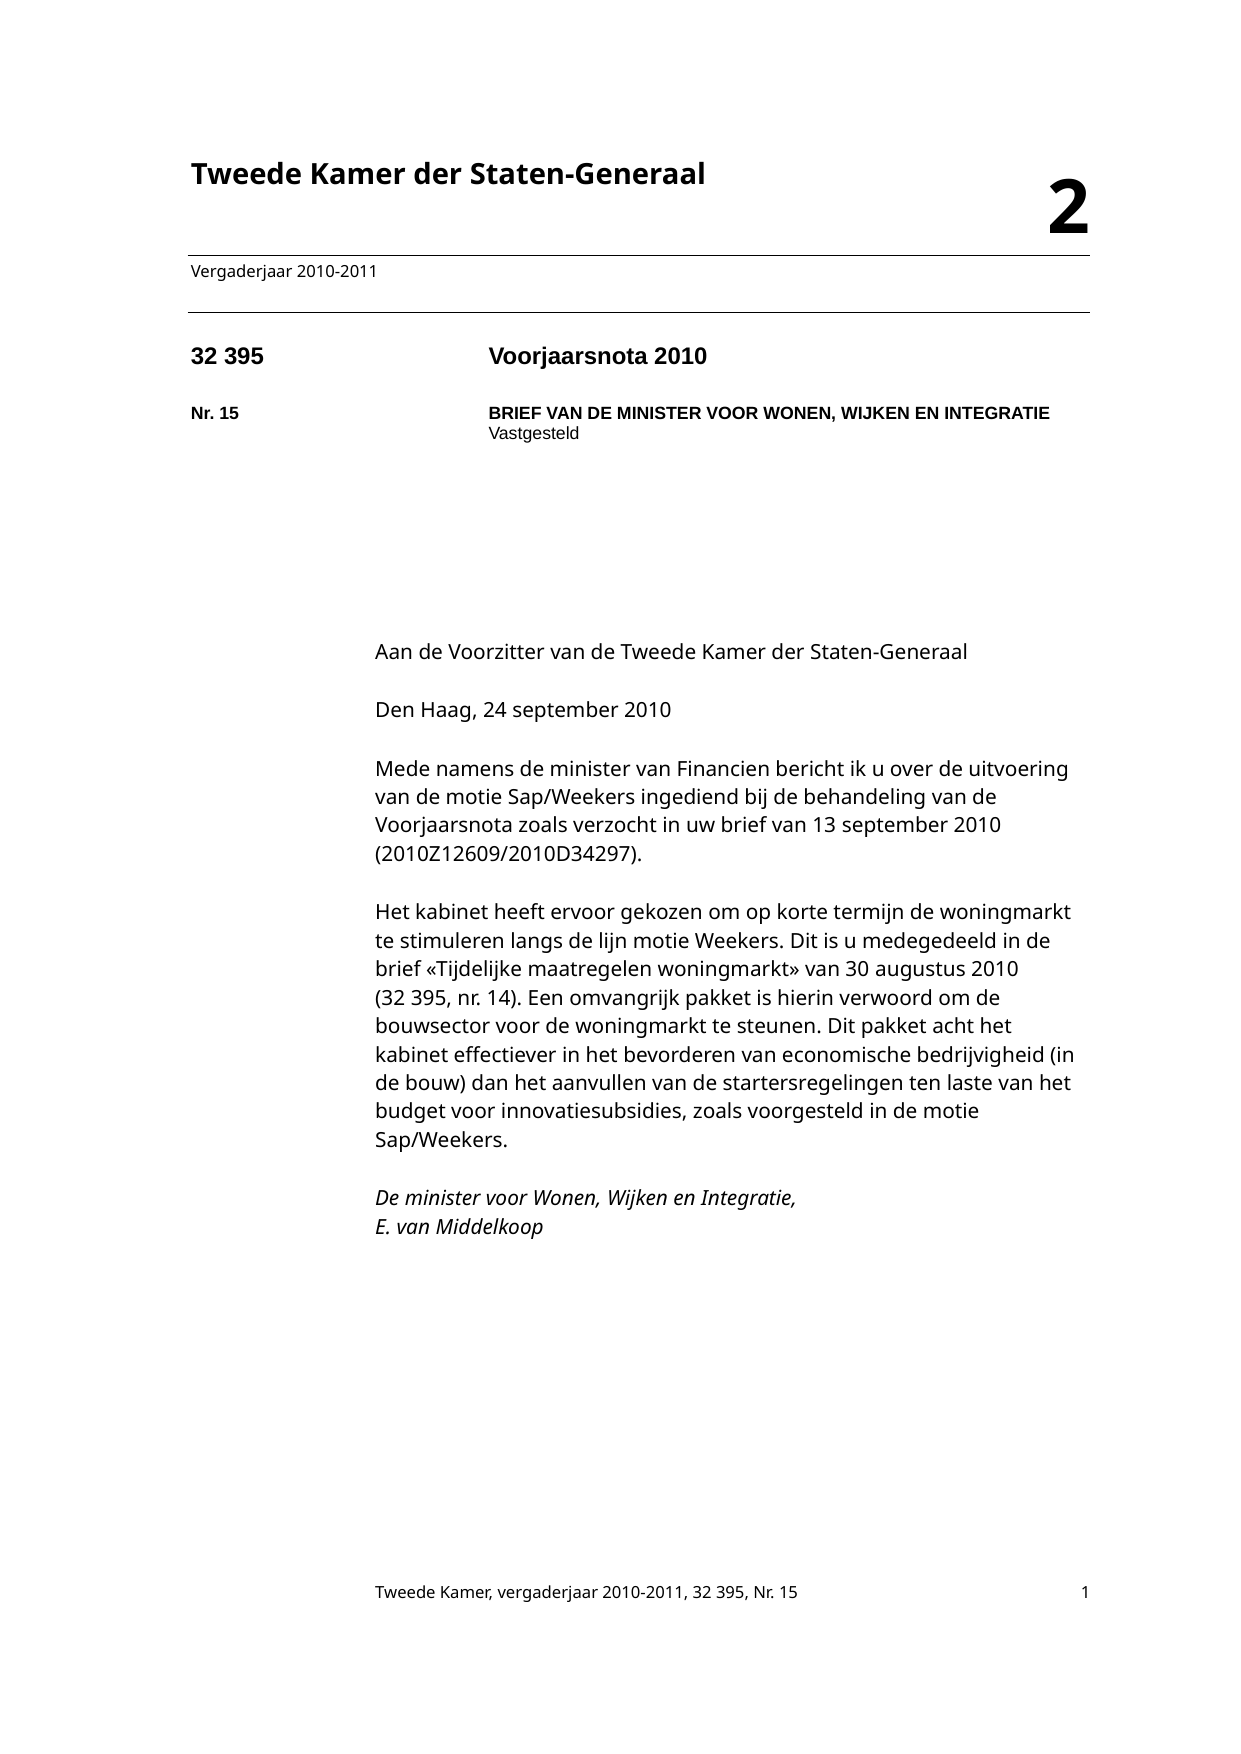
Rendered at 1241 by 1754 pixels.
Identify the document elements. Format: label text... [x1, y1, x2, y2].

text Het kabinet heeft ervoor gekozen om op korte termijn de woningmarkt te stimuleren langs de lijn motie Weekers. Dit is u medegedeeld in de brief «Tijdelijke maatregelen woningmarkt» van 30 augustus 2010 (32 395, nr. 14). Een omvangrijk pakket is hierin verwoord om de bouwsector voor de woningmarkt te steunen. Dit pakket acht het kabinet effectiever in het bevorderen van economische bedrijvigheid (in de bouw) dan het aanvullen van de startersregelingen ten laste van het budget voor innovatiesubsidies, zoals voorgesteld in de motie Sap/Weekers. [375, 897, 1090, 1153]
table_header 2 [910, 150, 1090, 255]
table_cell BRIEF VAN DE MINISTER VOOR WONEN, WIJKEN EN INTEGRATIE Vastgesteld [485, 399, 1090, 518]
table_cell Voorjaarsnota 2010 [485, 339, 1090, 399]
text Mede namens de minister van Financien bericht ik u over de uitvoering van de motie Sap/Weekers ingediend bij de behandeling van de Voorjaarsnota zoals verzocht in uw brief van 13 september 2010 (2010Z12609/2010D34297). [375, 754, 1090, 867]
table_cell Vergaderjaar 2010-2011 [188, 256, 485, 312]
text E. van Middelkoop [375, 1212, 1090, 1240]
table_cell Nr. 15 [188, 399, 485, 518]
text Aan de Voorzitter van de Tweede Kamer der Staten-Generaal [375, 637, 1090, 665]
table_cell 32 395 [188, 339, 485, 399]
table_header Tweede Kamer der Staten-Generaal [188, 150, 909, 255]
table_cell [188, 313, 485, 339]
table_cell [485, 313, 1090, 339]
table_cell [485, 256, 1090, 312]
text De minister voor Wonen, Wijken en Integratie, [375, 1183, 1090, 1212]
text Den Haag, 24 september 2010 [375, 695, 1090, 724]
